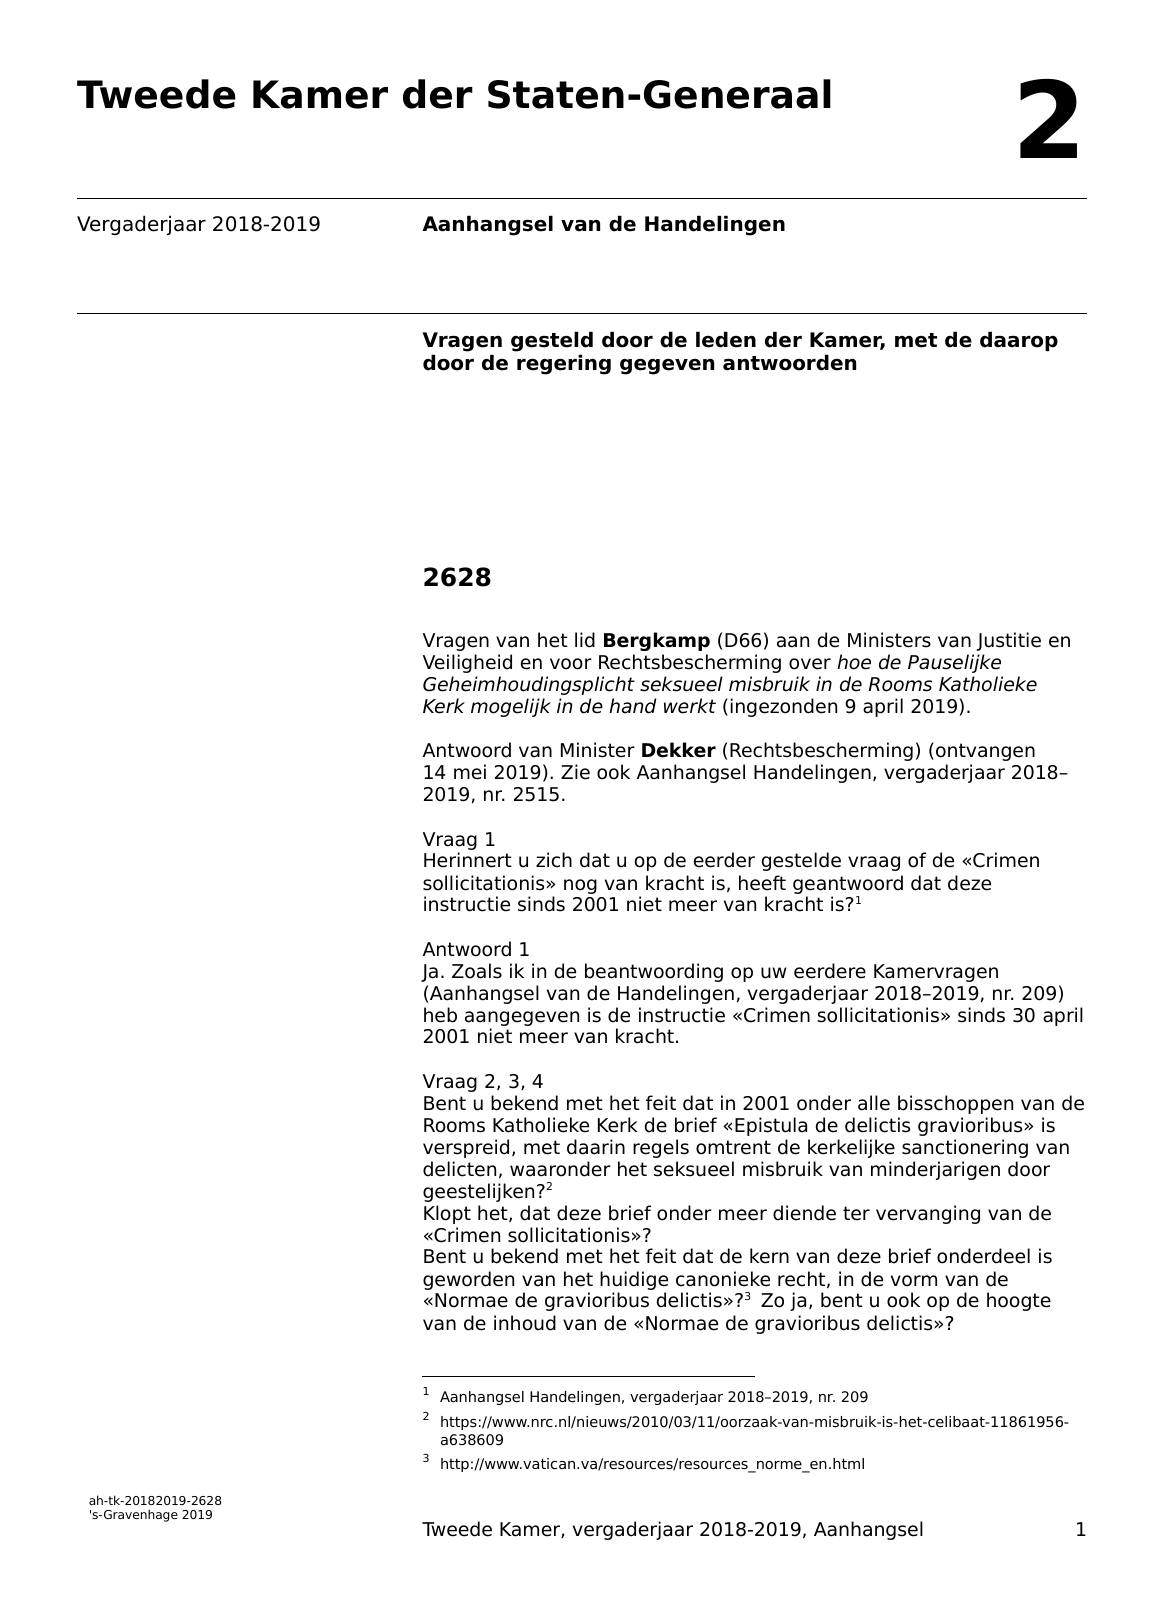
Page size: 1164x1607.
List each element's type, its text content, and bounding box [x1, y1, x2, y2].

text 's-Gravenhage 2019 [88, 1508, 323, 1522]
text Antwoord 1 [422, 938, 1087, 961]
text ah-tk-20182019-2628 [88, 1494, 323, 1508]
text Aanhangsel Handelingen, vergaderjaar 2018–2019, nr. 209 [422, 1385, 1087, 1407]
text 2628 [422, 563, 1087, 592]
table_cell [77, 314, 422, 375]
text Bent u bekend met het feit dat in 2001 onder alle bisschoppen van de Rooms Katholieke Kerk de brief «Epistula de delictis gravioribus» is verspreid, met daarin regels omtrent de kerkelijke sanctionering van delicten, waaronder het seksueel misbruik van minderjarigen door geestelijken? [422, 1093, 1087, 1202]
text Vragen van het lid Bergkamp (D66) aan de Ministers van Justitie en Veiligheid en voor Rechtsbescherming over hoe de Pauselijke Geheimhoudingsplicht seksueel misbruik in de Rooms Katholieke Kerk mogelijk in de hand werkt (ingezonden 9 april 2019). [422, 630, 1087, 718]
text http://www.vatican.va/resources/resources_norme_en.html [422, 1452, 1087, 1474]
table_header Tweede Kamer der Staten-Generaal [77, 59, 886, 198]
text Vraag 2, 3, 4 [422, 1071, 1087, 1093]
table_cell Vragen gesteld door de leden der Kamer, met de daarop door de regering gegeven antwoorden [422, 314, 1087, 375]
text Bent u bekend met het feit dat de kern van deze brief onderdeel is geworden van het huidige canonieke recht, in de vorm van de «Normae de gravioribus delictis»? Zo ja, bent u ook op de hoogte van de inhoud van de «Normae de gravioribus delictis»? [422, 1246, 1087, 1334]
table_cell Vergaderjaar 2018-2019 [77, 199, 422, 313]
text https://www.nrc.nl/nieuws/2010/03/11/oorzaak-van-misbruik-is-het-celibaat-11861956-a638609 [422, 1410, 1087, 1449]
table_cell Aanhangsel van de Handelingen [422, 199, 1087, 313]
text Ja. Zoals ik in de beantwoording op uw eerdere Kamervragen (Aanhangsel van de Handelingen, vergaderjaar 2018–2019, nr. 209) heb aangegeven is de instructie «Crimen sollicitationis» sinds 30 april 2001 niet meer van kracht. [422, 961, 1087, 1048]
text Vraag 1 [422, 828, 1087, 850]
table_header 2 [886, 59, 1087, 198]
text Herinnert u zich dat u op de eerder gestelde vraag of de «Crimen sollicitationis» nog van kracht is, heeft geantwoord dat deze instructie sinds 2001 niet meer van kracht is? [422, 850, 1087, 916]
text Klopt het, dat deze brief onder meer diende ter vervanging van de «Crimen sollicitationis»? [422, 1202, 1087, 1246]
text Antwoord van Minister Dekker (Rechtsbescherming) (ontvangen 14 mei 2019). Zie ook Aanhangsel Handelingen, vergaderjaar 2018–2019, nr. 2515. [422, 740, 1087, 806]
